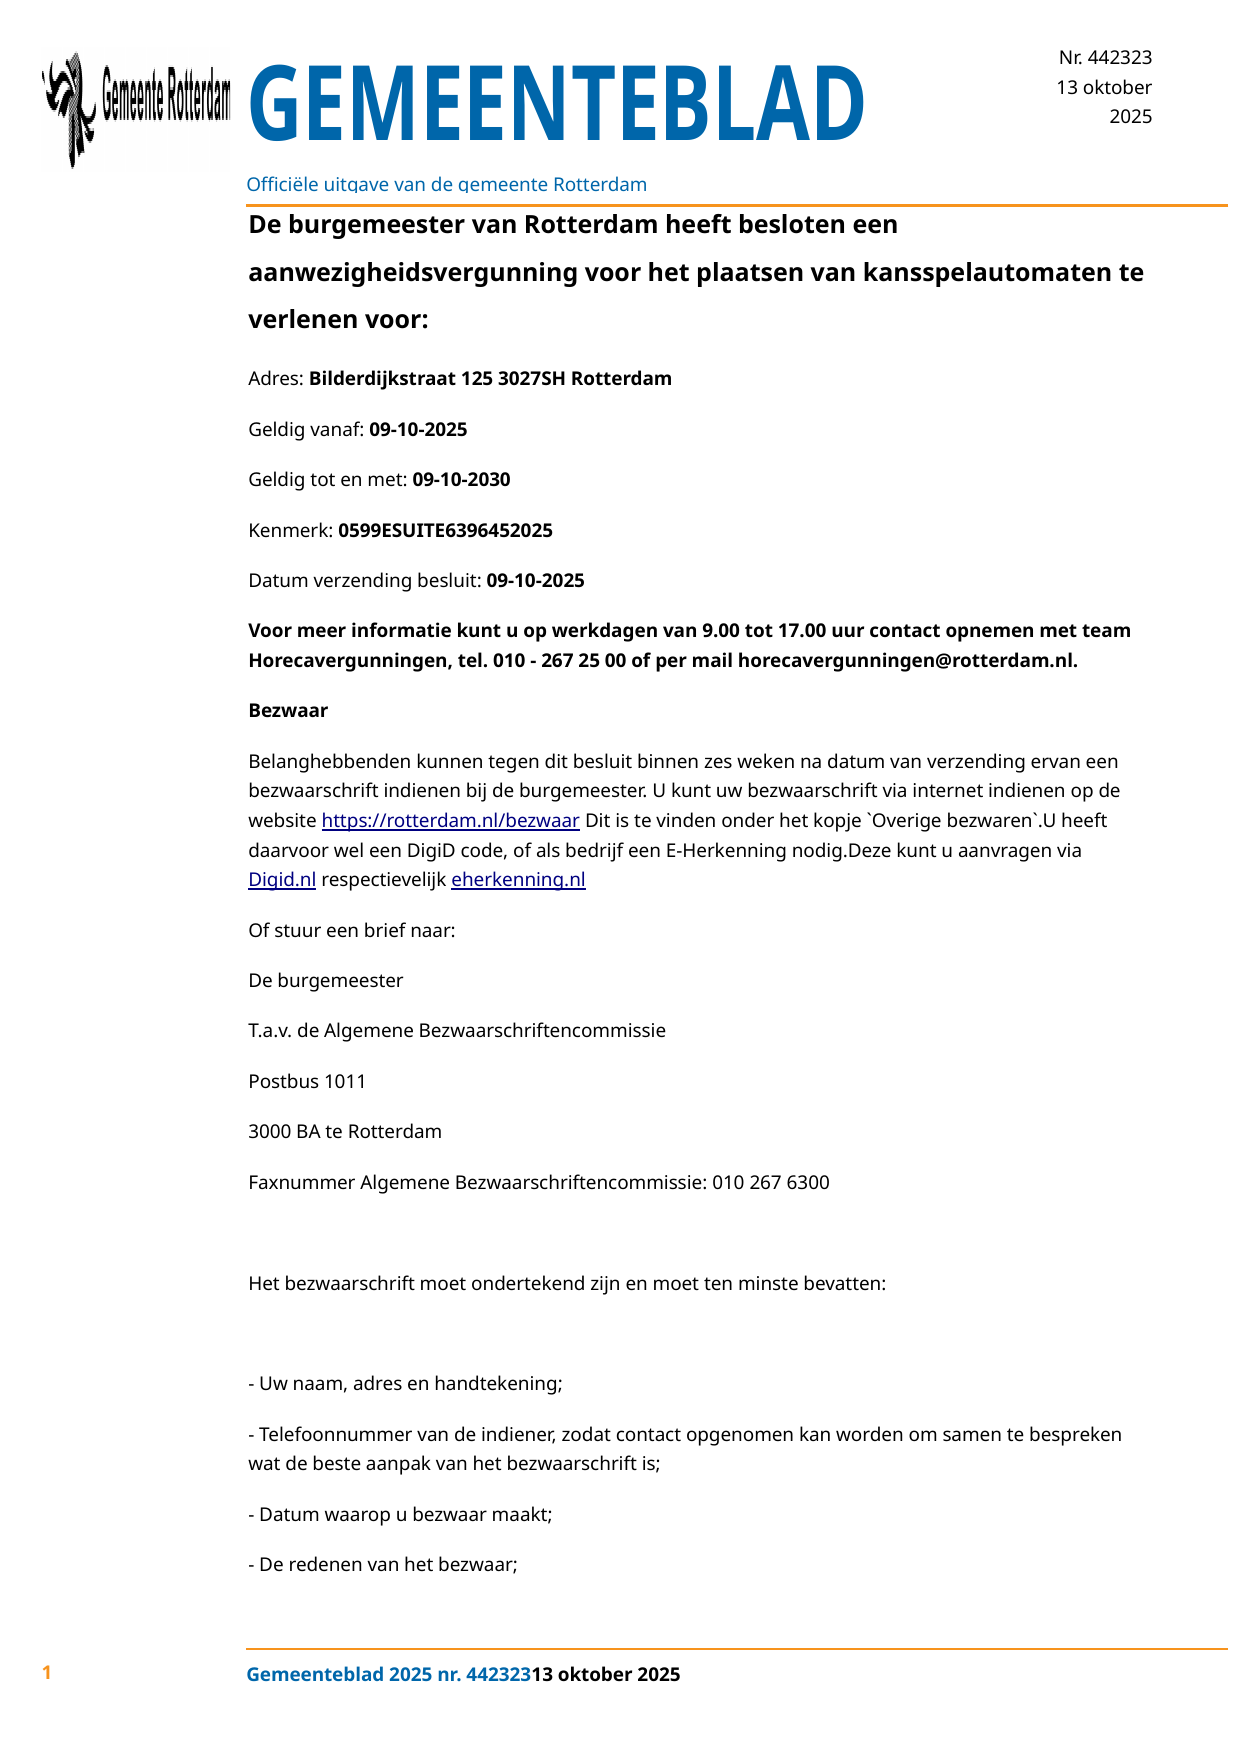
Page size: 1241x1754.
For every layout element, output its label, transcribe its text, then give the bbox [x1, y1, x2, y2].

text - De redenen van het bezwaar; [248, 1551, 1152, 1577]
text Voor meer informatie kunt u op werkdagen van 9.00 tot 17.00 uur contact opnemen met team Horecavergunningen, tel. 010 - 267 25 00 of per mail horecavergunningen@rotterdam.nl. [248, 618, 1152, 673]
text De burgemeester [248, 967, 1152, 993]
text De burgemeester van Rotterdam heeft besloten een aanwezigheidsvergunning voor het plaatsen van kansspelautomaten te verlenen voor: [248, 207, 1152, 336]
text Geldig vanaf: 09-10-2025 [248, 416, 1152, 442]
text Adres: Bilderdijkstraat 125 3027SH Rotterdam [248, 366, 1152, 391]
text Postbus 1011 [248, 1068, 1152, 1094]
text - Telefoonnummer van de indiener, zodat contact opgenomen kan worden om samen te bespreken wat de beste aanpak van het bezwaarschrift is; [248, 1421, 1152, 1476]
text Of stuur een brief naar: [248, 917, 1152, 942]
text 3000 BA te Rotterdam [248, 1118, 1152, 1144]
text Bezwaar [248, 698, 1152, 723]
picture [41, 47, 231, 172]
text T.a.v. de Algemene Bezwaarschriftencommissie [248, 1018, 1152, 1043]
text Geldig tot en met: 09-10-2030 [248, 466, 1152, 492]
text - Uw naam, adres en handtekening; [248, 1371, 1152, 1396]
text Het bezwaarschrift moet ondertekend zijn en moet ten minste bevatten: [248, 1270, 1152, 1295]
text - Datum waarop u bezwaar maakt; [248, 1501, 1152, 1527]
text Datum verzending besluit: 09-10-2025 [248, 567, 1152, 593]
text Belanghebbenden kunnen tegen dit besluit binnen zes weken na datum van verzending ervan een bezwaarschrift indienen bij de burgemeester. U kunt uw bezwaarschrift via internet indienen op de website https://rotterdam.nl/bezwaar Dit is te vinden onder het kopje `Overige bezwaren`.U heeft daarvoor wel een DigiD code, of als bedrijf een E-Herkenning nodig.Deze kunt u aanvragen via Digid.nl respectievelijk eherkenning.nl [248, 748, 1152, 892]
text Kenmerk: 0599ESUITE6396452025 [248, 517, 1152, 542]
text Faxnummer Algemene Bezwaarschriftencommissie: 010 267 6300 [248, 1169, 1152, 1194]
